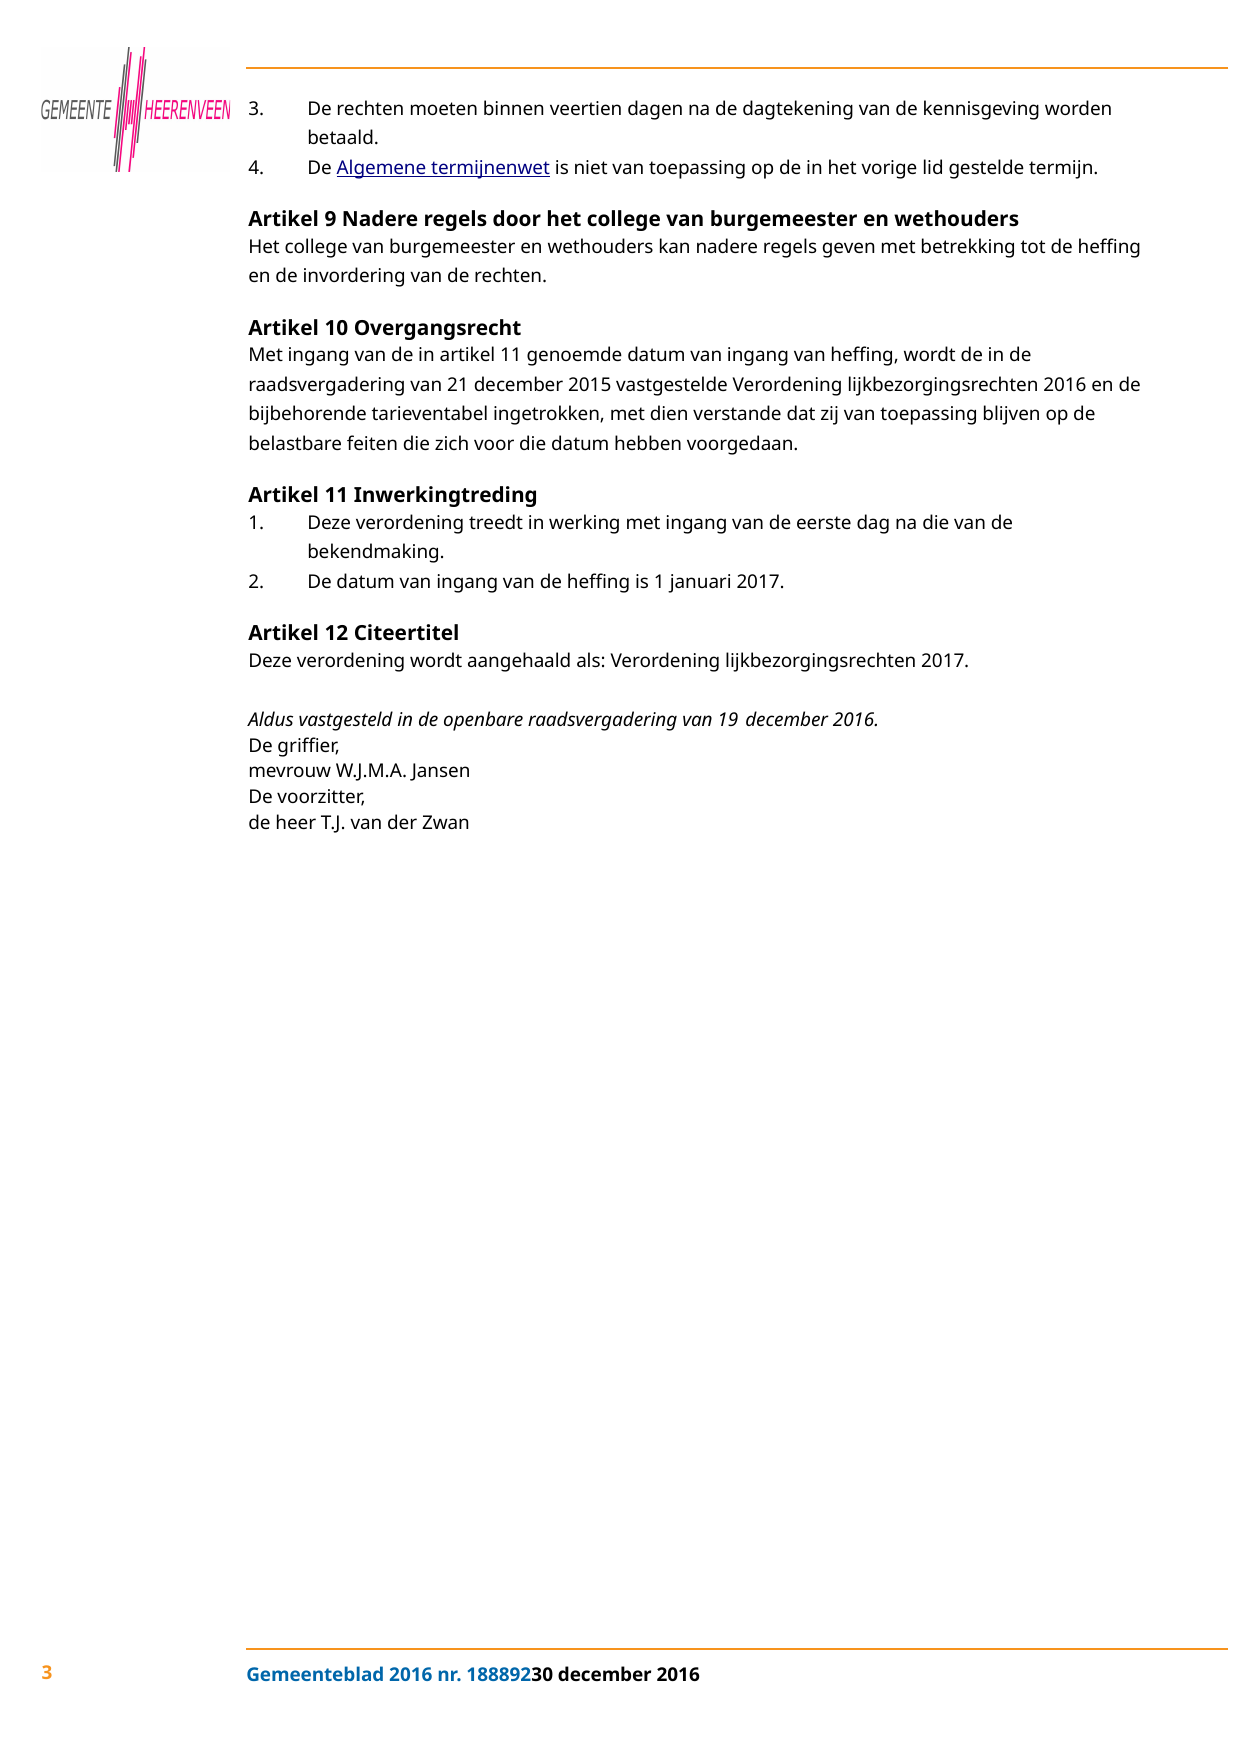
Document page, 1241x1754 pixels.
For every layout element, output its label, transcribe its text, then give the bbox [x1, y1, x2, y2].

text Deze verordening wordt aangehaald als: Verordening lijkbezorgingsrechten 2017. [248, 647, 1152, 673]
text Aldus vastgesteld in de openbare raadsvergadering van 19 december 2016. [248, 706, 1152, 732]
text de heer T.J. van der Zwan [248, 809, 1152, 835]
text mevrouw W.J.M.A. Jansen [248, 757, 1152, 783]
text De voorzitter, [248, 783, 1152, 809]
list De datum van ingang van de heffing is 1 januari 2017. [248, 568, 1152, 594]
text Artikel 10 Overgangsrecht [248, 313, 1152, 341]
list De rechten moeten binnen veertien dagen na de dagtekening van de kennisgeving worden betaald. [248, 95, 1152, 150]
text Artikel 11 Inwerkingtreding [248, 480, 1152, 509]
text Artikel 12 Citeertitel [248, 618, 1152, 647]
text Artikel 9 Nadere regels door het college van burgemeester en wethouders [248, 204, 1152, 233]
text Met ingang van de in artikel 11 genoemde datum van ingang van heffing, wordt de in de raadsvergadering van 21 december 2015 vastgestelde Verordening lijkbezorgingsrechten 2016 en de bijbehorende tarieventabel ingetrokken, met dien verstande dat zij van toepassing blijven op de belastbare feiten die zich voor die datum hebben voorgedaan. [248, 341, 1152, 456]
picture [41, 47, 231, 172]
list De Algemene termijnenwet is niet van toepassing op de in het vorige lid gestelde termijn. [248, 154, 1152, 180]
list Deze verordening treedt in werking met ingang van de eerste dag na die van de bekendmaking. [248, 509, 1152, 564]
text Het college van burgemeester en wethouders kan nadere regels geven met betrekking tot de heffing en de invordering van de rechten. [248, 233, 1152, 288]
text De griffier, [248, 732, 1152, 757]
